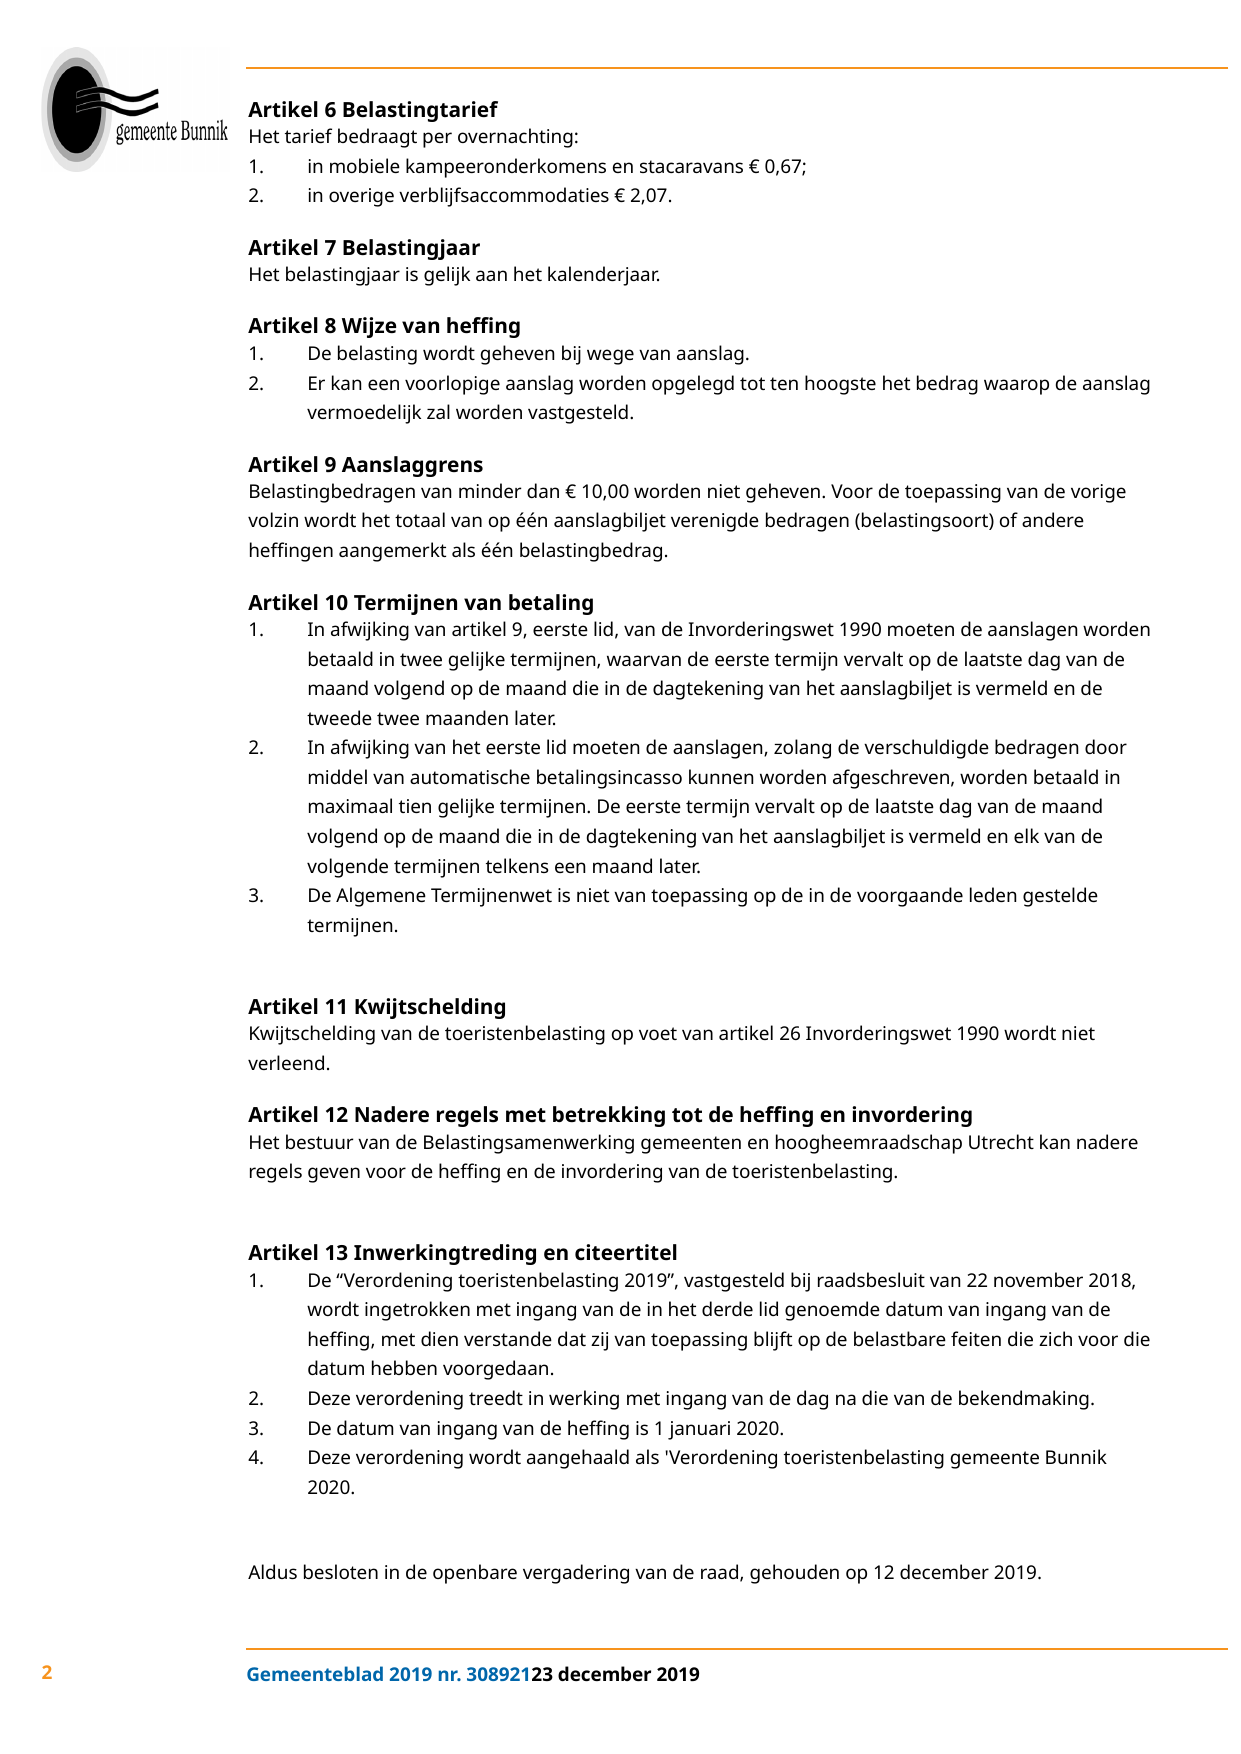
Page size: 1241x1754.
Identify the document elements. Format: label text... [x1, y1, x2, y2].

picture [41, 47, 231, 172]
list Deze verordening treedt in werking met ingang van de dag na die van de bekendmaking. [248, 1385, 1152, 1411]
text Artikel 8 Wijze van heffing [248, 312, 1152, 340]
list De datum van ingang van de heffing is 1 januari 2020. [248, 1415, 1152, 1441]
list Deze verordening wordt aangehaald als 'Verordening toeristenbelasting gemeente Bunnik 2020. [248, 1444, 1152, 1500]
list in mobiele kampeeronderkomens en stacaravans € 0,67; [248, 153, 1152, 178]
list Er kan een voorlopige aanslag worden opgelegd tot ten hoogste het bedrag waarop de aanslag vermoedelijk zal worden vastgesteld. [248, 370, 1152, 425]
list De belasting wordt geheven bij wege van aanslag. [248, 340, 1152, 366]
text Artikel 6 Belastingtarief [248, 95, 1152, 123]
text Artikel 11 Kwijtschelding [248, 992, 1152, 1020]
text Belastingbedragen van minder dan € 10,00 worden niet geheven. Voor de toepassing van de vorige volzin wordt het totaal van op één aanslagbiljet verenigde bedragen (belastingsoort) of andere heffingen aangemerkt als één belastingbedrag. [248, 478, 1152, 563]
text Het bestuur van de Belastingsamenwerking gemeenten en hoogheemraadschap Utrecht kan nadere regels geven voor de heffing en de invordering van de toeristenbelasting. [248, 1129, 1152, 1184]
text Artikel 10 Termijnen van betaling [248, 588, 1152, 616]
list De “Verordening toeristenbelasting 2019”, vastgesteld bij raadsbesluit van 22 november 2018, wordt ingetrokken met ingang van de in het derde lid genoemde datum van ingang van de heffing, met dien verstande dat zij van toepassing blijft op de belastbare feiten die zich voor die datum hebben voorgedaan. [248, 1267, 1152, 1381]
text Het belastingjaar is gelijk aan het kalenderjaar. [248, 261, 1152, 287]
list In afwijking van het eerste lid moeten de aanslagen, zolang de verschuldigde bedragen door middel van automatische betalingsincasso kunnen worden afgeschreven, worden betaald in maximaal tien gelijke termijnen. De eerste termijn vervalt op de laatste dag van de maand volgend op de maand die in de dagtekening van het aanslagbiljet is vermeld en elk van de volgende termijnen telkens een maand later. [248, 734, 1152, 878]
text Artikel 7 Belastingjaar [248, 233, 1152, 261]
list In afwijking van artikel 9, eerste lid, van de Invorderingswet 1990 moeten de aanslagen worden betaald in twee gelijke termijnen, waarvan de eerste termijn vervalt op de laatste dag van de maand volgend op de maand die in de dagtekening van het aanslagbiljet is vermeld en de tweede twee maanden later. [248, 616, 1152, 731]
list in overige verblijfsaccommodaties € 2,07. [248, 182, 1152, 208]
text Artikel 12 Nadere regels met betrekking tot de heffing en invordering [248, 1100, 1152, 1129]
text Artikel 13 Inwerkingtreding en citeertitel [248, 1238, 1152, 1267]
text Artikel 9 Aanslaggrens [248, 450, 1152, 478]
list De Algemene Termijnenwet is niet van toepassing op de in de voorgaande leden gestelde termijnen. [248, 882, 1152, 938]
text Het tarief bedraagt per overnachting: [248, 123, 1152, 149]
text Aldus besloten in de openbare vergadering van de raad, gehouden op 12 december 2019. [248, 1559, 1152, 1584]
text Kwijtschelding van de toeristenbelasting op voet van artikel 26 Invorderingswet 1990 wordt niet verleend. [248, 1020, 1152, 1076]
